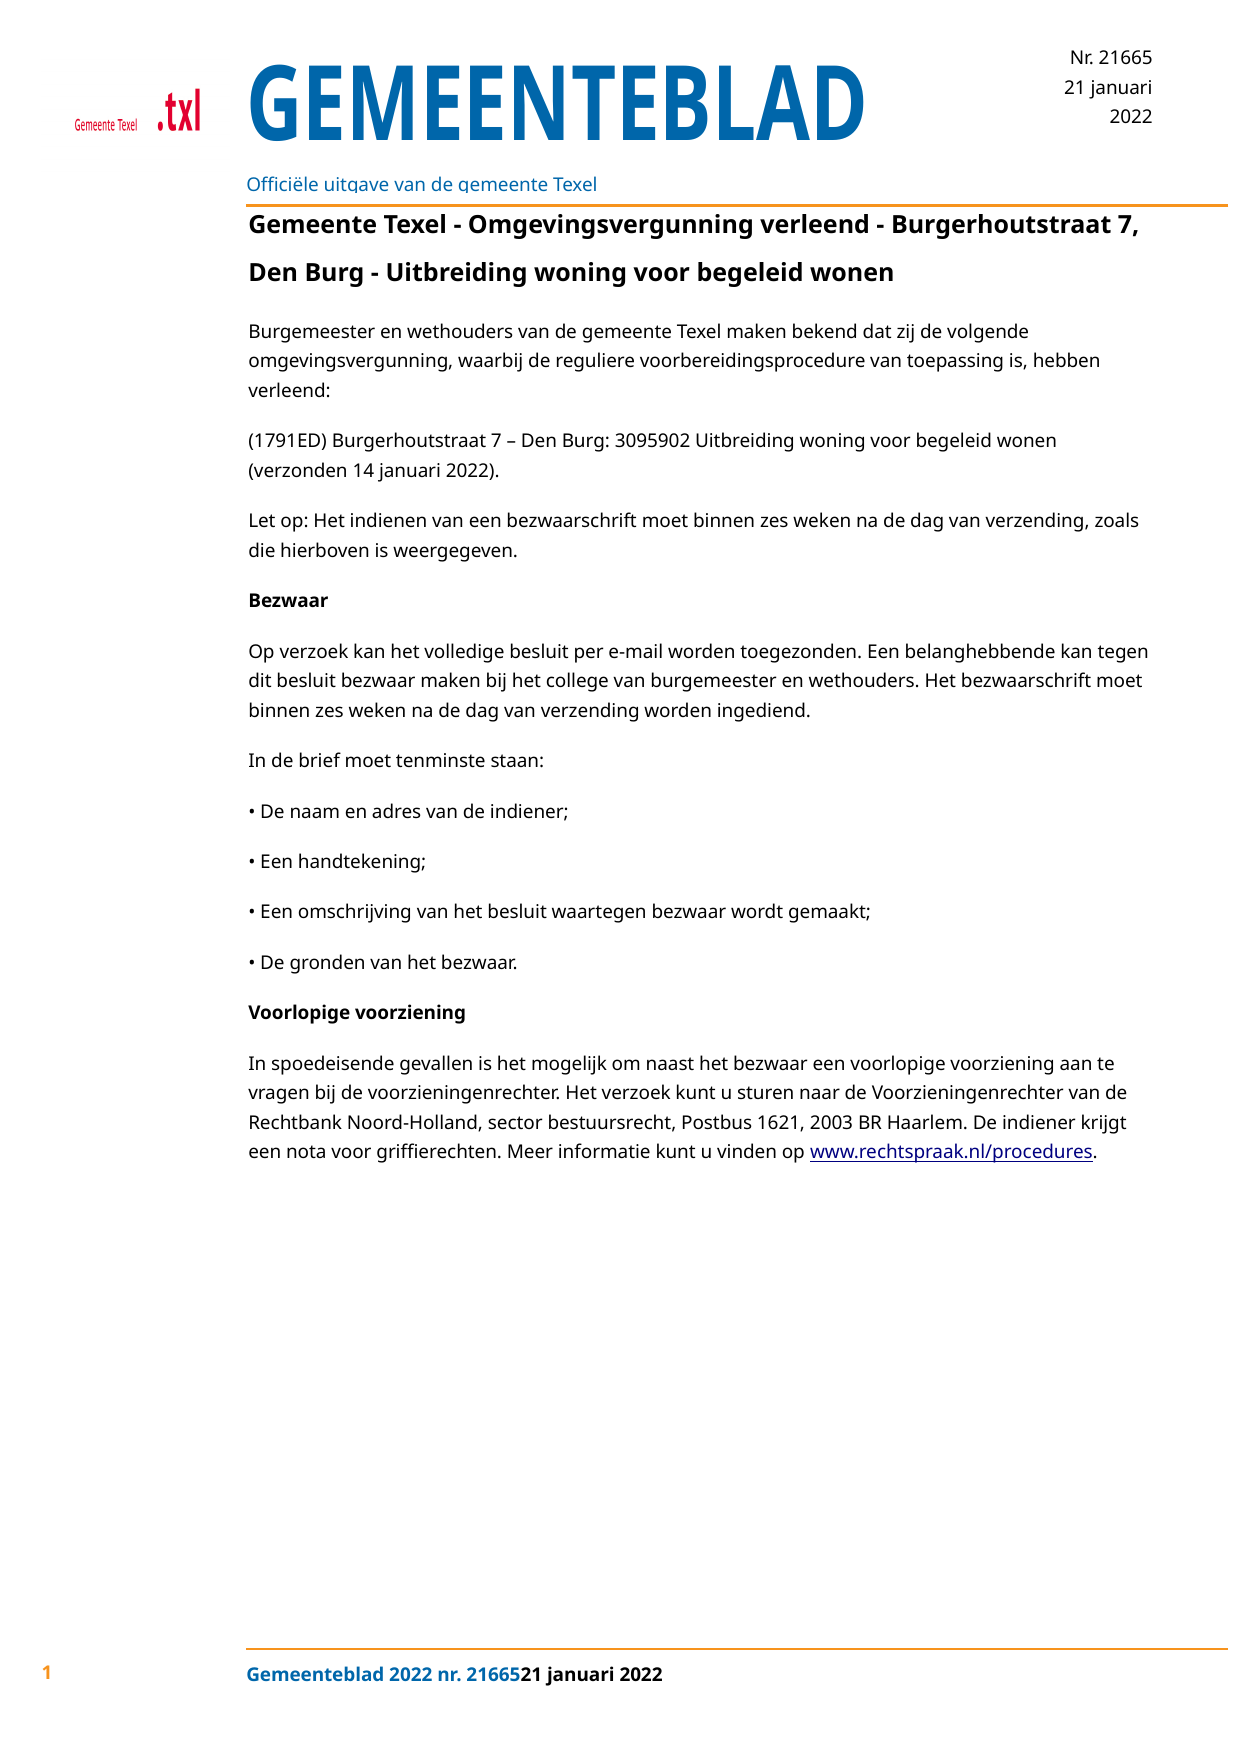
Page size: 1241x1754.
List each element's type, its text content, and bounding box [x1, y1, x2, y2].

text Voorlopige voorziening [248, 999, 1152, 1025]
text (1791ED) Burgerhoutstraat 7 – Den Burg: 3095902 Uitbreiding woning voor begeleid wonen (verzonden 14 januari 2022). [248, 427, 1152, 483]
text In de brief moet tenminste staan: [248, 747, 1152, 773]
text Burgemeester en wethouders van de gemeente Texel maken bekend dat zij de volgende omgevingsvergunning, waarbij de reguliere voorbereidingsprocedure van toepassing is, hebben verleend: [248, 318, 1152, 403]
text • De naam en adres van de indiener; [248, 798, 1152, 824]
text • Een omschrijving van het besluit waartegen bezwaar wordt gemaakt; [248, 899, 1152, 924]
text Op verzoek kan het volledige besluit per e-mail worden toegezonden. Een belanghebbende kan tegen dit besluit bezwaar maken bij het college van burgemeester en wethouders. Het bezwaarschrift moet binnen zes weken na de dag van verzending worden ingediend. [248, 638, 1152, 723]
text Gemeente Texel - Omgevingsvergunning verleend - Burgerhoutstraat 7, Den Burg - Uitbreiding woning voor begeleid wonen [248, 207, 1152, 288]
text Bezwaar [248, 587, 1152, 613]
text • De gronden van het bezwaar. [248, 949, 1152, 975]
text In spoedeisende gevallen is het mogelijk om naast het bezwaar een voorlopige voorziening aan te vragen bij de voorzieningenrechter. Het verzoek kunt u sturen naar de Voorzieningenrechter van de Rechtbank Noord-Holland, sector bestuursrecht, Postbus 1621, 2003 BR Haarlem. De indiener krijgt een nota voor griffierechten. Meer informatie kunt u vinden op www.rechtspraak.nl/procedures. [248, 1050, 1152, 1164]
text • Een handtekening; [248, 848, 1152, 874]
picture [41, 47, 231, 172]
text Let op: Het indienen van een bezwaarschrift moet binnen zes weken na de dag van verzending, zoals die hierboven is weergegeven. [248, 507, 1152, 563]
